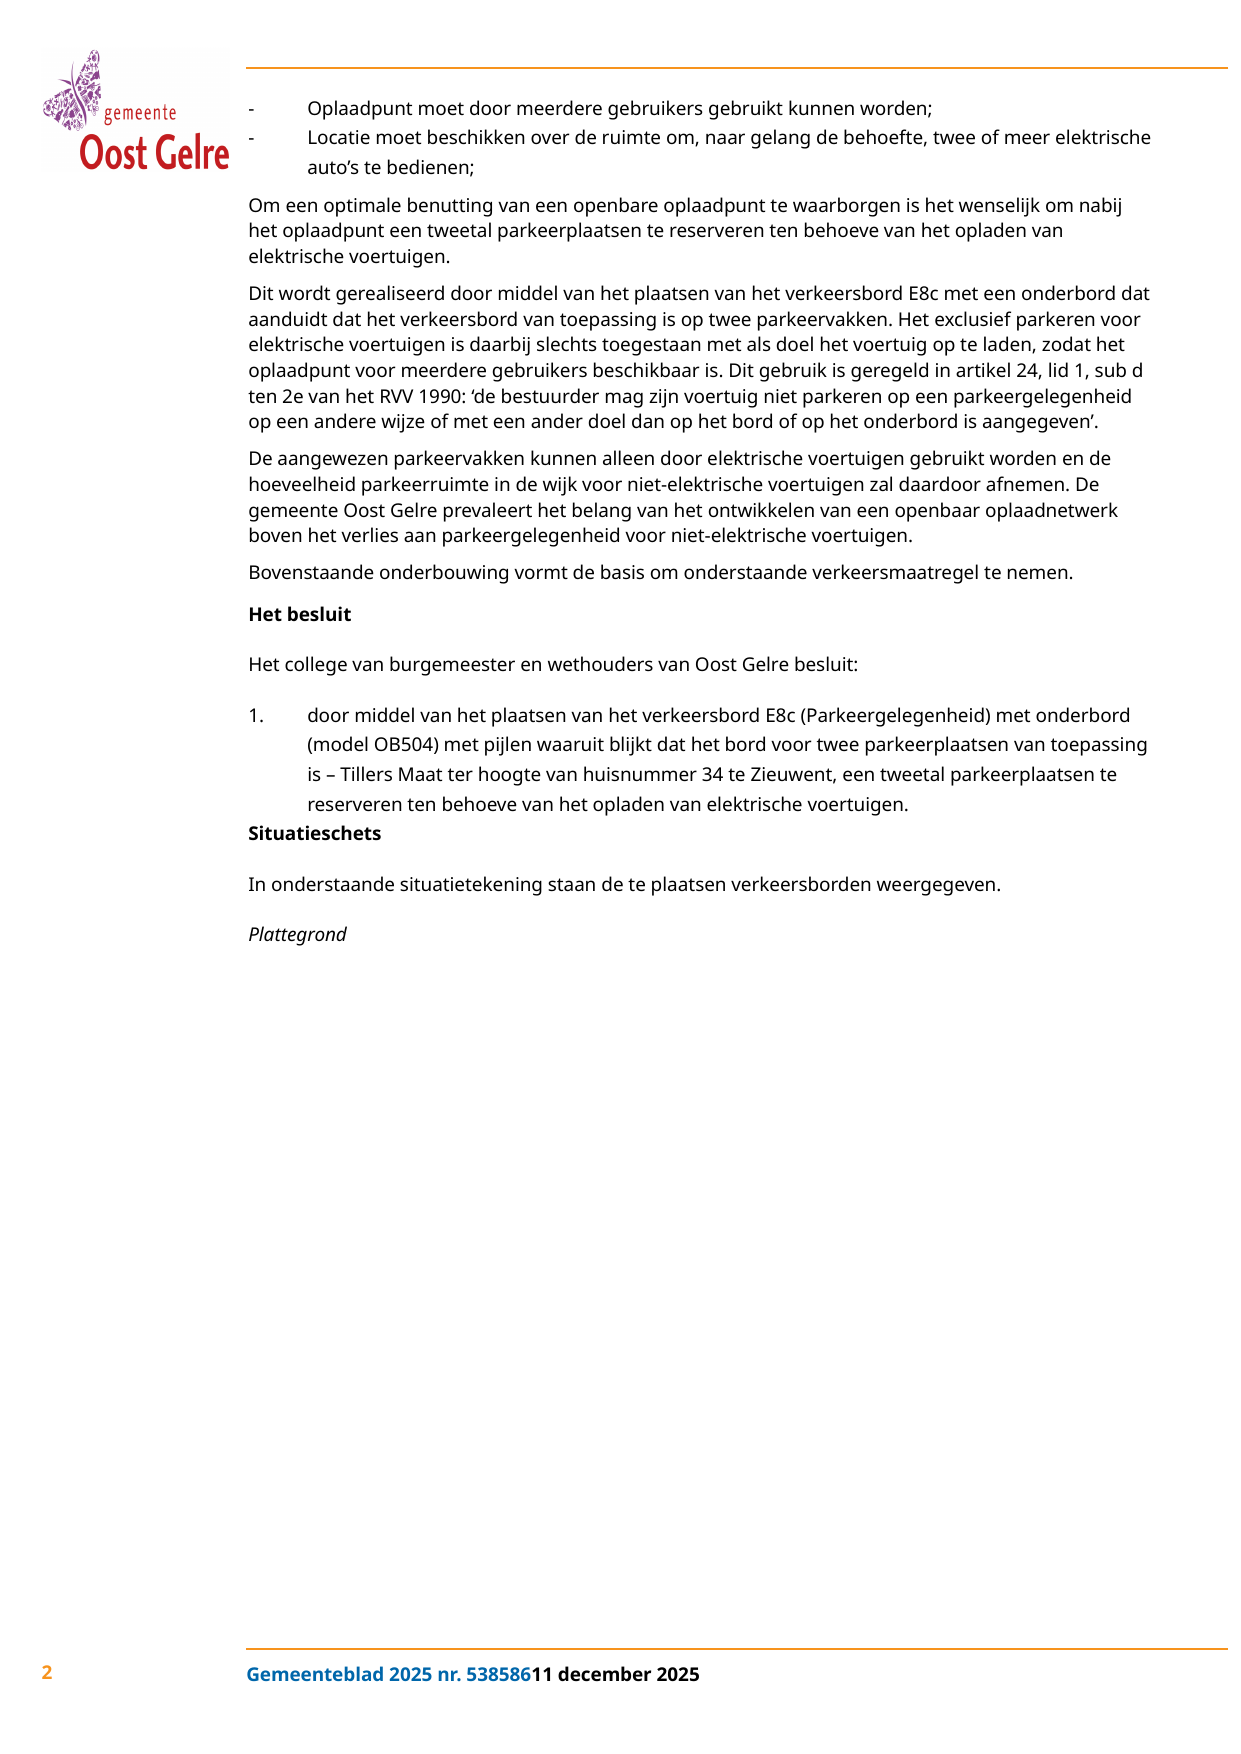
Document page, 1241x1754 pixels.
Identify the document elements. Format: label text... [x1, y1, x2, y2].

picture [41, 47, 231, 172]
text Het college van burgemeester en wethouders van Oost Gelre besluit: [248, 652, 1152, 677]
text Plattegrond [248, 921, 1152, 947]
text In onderstaande situatietekening staan de te plaatsen verkeersborden weergegeven. [248, 871, 1152, 896]
list Locatie moet beschikken over de ruimte om, naar gelang de behoefte, twee of meer elektrische auto’s te bedienen; [248, 124, 1152, 180]
text Bovenstaande onderbouwing vormt de basis om onderstaande verkeersmaatregel te nemen. [248, 559, 1152, 585]
text Het besluit [248, 601, 1152, 627]
text De aangewezen parkeervakken kunnen alleen door elektrische voertuigen gebruikt worden en de hoeveelheid parkeerruimte in de wijk voor niet-elektrische voertuigen zal daardoor afnemen. De gemeente Oost Gelre prevaleert het belang van het ontwikkelen van een openbaar oplaadnetwerk boven het verlies aan parkeergelegenheid voor niet-elektrische voertuigen. [248, 445, 1152, 548]
text Om een optimale benutting van een openbare oplaadpunt te waarborgen is het wenselijk om nabij het oplaadpunt een tweetal parkeerplaatsen te reserveren ten behoeve van het opladen van elektrische voertuigen. [248, 192, 1152, 269]
text Dit wordt gerealiseerd door middel van het plaatsen van het verkeersbord E8c met een onderbord dat aanduidt dat het verkeersbord van toepassing is op twee parkeervakken. Het exclusief parkeren voor elektrische voertuigen is daarbij slechts toegestaan met als doel het voertuig op te laden, zodat het oplaadpunt voor meerdere gebruikers beschikbaar is. Dit gebruik is geregeld in artikel 24, lid 1, sub d ten 2e van het RVV 1990: ‘de bestuurder mag zijn voertuig niet parkeren op een parkeergelegenheid op een andere wijze of met een ander doel dan op het bord of op het onderbord is aangegeven’. [248, 280, 1152, 434]
list door middel van het plaatsen van het verkeersbord E8c (Parkeergelegenheid) met onderbord (model OB504) met pijlen waaruit blijkt dat het bord voor twee parkeerplaatsen van toepassing is – Tillers Maat ter hoogte van huisnummer 34 te Zieuwent, een tweetal parkeerplaatsen te reserveren ten behoeve van het opladen van elektrische voertuigen. [248, 702, 1152, 816]
text Situatieschets [248, 820, 1152, 846]
list Oplaadpunt moet door meerdere gebruikers gebruikt kunnen worden; [248, 95, 1152, 121]
